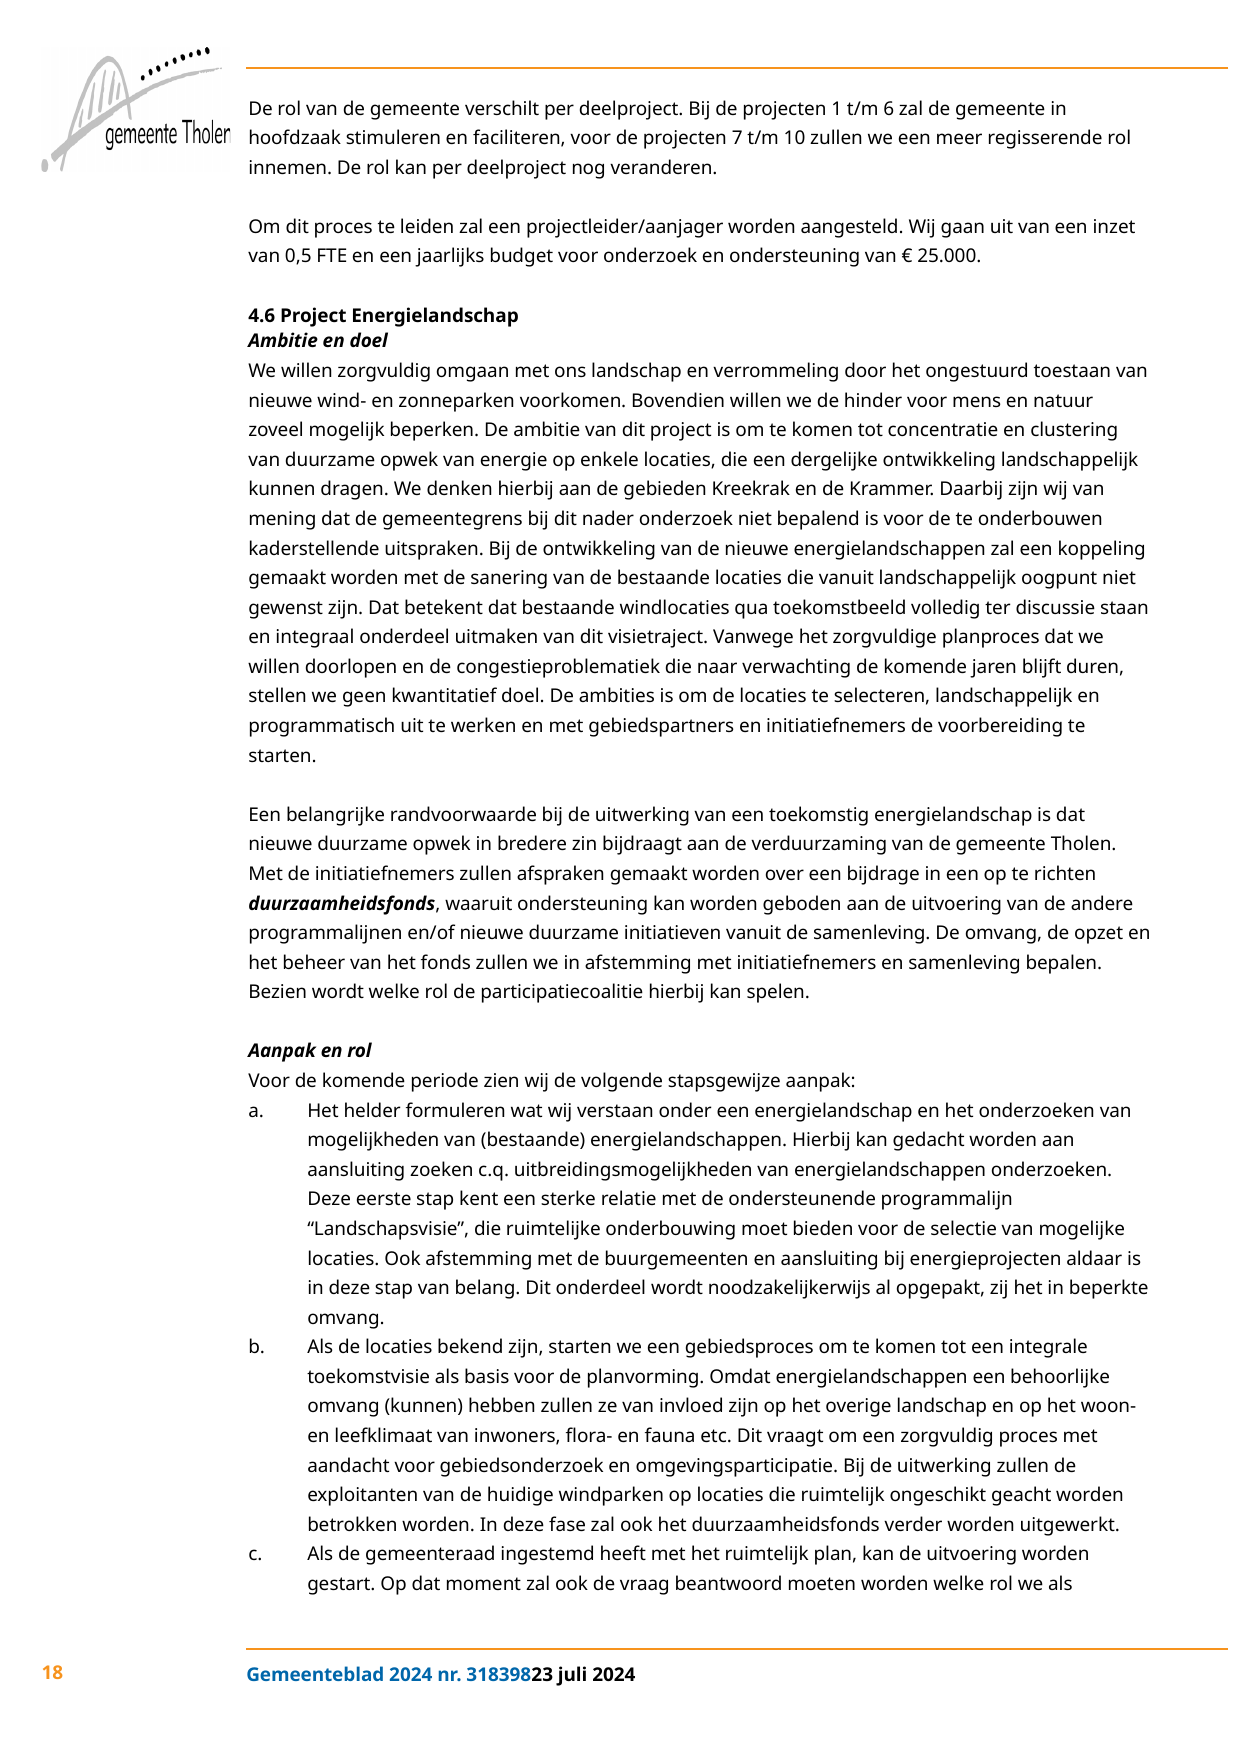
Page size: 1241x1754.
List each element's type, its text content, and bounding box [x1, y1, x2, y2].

text De rol van de gemeente verschilt per deelproject. Bij de projecten 1 t/m 6 zal de gemeente in hoofdzaak stimuleren en faciliteren, voor de projecten 7 t/m 10 zullen we een meer regisserende rol innemen. De rol kan per deelproject nog veranderen. [248, 95, 1152, 180]
list Als de gemeenteraad ingestemd heeft met het ruimtelijk plan, kan de uitvoering worden gestart. Op dat moment zal ook de vraag beantwoord moeten worden welke rol we als [248, 1541, 1152, 1596]
text Een belangrijke randvoorwaarde bij de uitwerking van een toekomstig energielandschap is dat nieuwe duurzame opwek in bredere zin bijdraagt aan de verduurzaming van de gemeente Tholen. Met de initiatiefnemers zullen afspraken gemaakt worden over een bijdrage in een op te richten duurzaamheidsfonds, waaruit ondersteuning kan worden geboden aan de uitvoering van de andere programmalijnen en/of nieuwe duurzame initiatieven vanuit de samenleving. De omvang, de opzet en het beheer van het fonds zullen we in afstemming met initiatiefnemers en samenleving bepalen. Bezien wordt welke rol de participatiecoalitie hierbij kan spelen. [248, 801, 1152, 1004]
picture [41, 47, 231, 172]
text Om dit proces te leiden zal een projectleider/aanjager worden aangesteld. Wij gaan uit van een inzet van 0,5 FTE en een jaarlijks budget voor onderzoek en ondersteuning van € 25.000. [248, 213, 1152, 268]
text Aanpak en rol [248, 1038, 1152, 1063]
list Als de locaties bekend zijn, starten we een gebiedsproces om te komen tot een integrale toekomstvisie als basis voor de planvorming. Omdat energielandschappen een behoorlijke omvang (kunnen) hebben zullen ze van invloed zijn op het overige landschap en op het woon- en leefklimaat van inwoners, flora- en fauna etc. Dit vraagt om een zorgvuldig proces met aandacht voor gebiedsonderzoek en omgevingsparticipatie. Bij de uitwerking zullen de exploitanten van de huidige windparken op locaties die ruimtelijk ongeschikt geacht worden betrokken worden. In deze fase zal ook het duurzaamheidsfonds verder worden uitgewerkt. [248, 1333, 1152, 1537]
text Voor de komende periode zien wij de volgende stapsgewijze aanpak: [248, 1067, 1152, 1093]
list Het helder formuleren wat wij verstaan onder een energielandschap en het onderzoeken van mogelijkheden van (bestaande) energielandschappen. Hierbij kan gedacht worden aan aansluiting zoeken c.q. uitbreidingsmogelijkheden van energielandschappen onderzoeken. Deze eerste stap kent een sterke relatie met de ondersteunende programmalijn “Landschapsvisie”, die ruimtelijke onderbouwing moet bieden voor de selectie van mogelijke locaties. Ook afstemming met de buurgemeenten en aansluiting bij energieprojecten aldaar is in deze stap van belang. Dit onderdeel wordt noodzakelijkerwijs al opgepakt, zij het in beperkte omvang. [248, 1097, 1152, 1329]
text We willen zorgvuldig omgaan met ons landschap en verrommeling door het ongestuurd toestaan van nieuwe wind- en zonneparken voorkomen. Bovendien willen we de hinder voor mens en natuur zoveel mogelijk beperken. De ambitie van dit project is om te komen tot concentratie en clustering van duurzame opwek van energie op enkele locaties, die een dergelijke ontwikkeling landschappelijk kunnen dragen. We denken hierbij aan de gebieden Kreekrak en de Krammer. Daarbij zijn wij van mening dat de gemeentegrens bij dit nader onderzoek niet bepalend is voor de te onderbouwen kaderstellende uitspraken. Bij de ontwikkeling van de nieuwe energielandschappen zal een koppeling gemaakt worden met de sanering van de bestaande locaties die vanuit landschappelijk oogpunt niet gewenst zijn. Dat betekent dat bestaande windlocaties qua toekomstbeeld volledig ter discussie staan en integraal onderdeel uitmaken van dit visietraject. Vanwege het zorgvuldige planproces dat we willen doorlopen en de congestieproblematiek die naar verwachting de komende jaren blijft duren, stellen we geen kwantitatief doel. De ambities is om de locaties te selecteren, landschappelijk en programmatisch uit te werken en met gebiedspartners en initiatiefnemers de voorbereiding te starten. [248, 357, 1152, 767]
text 4.6 Project Energielandschap [248, 302, 1152, 328]
text Ambitie en doel [248, 328, 1152, 353]
